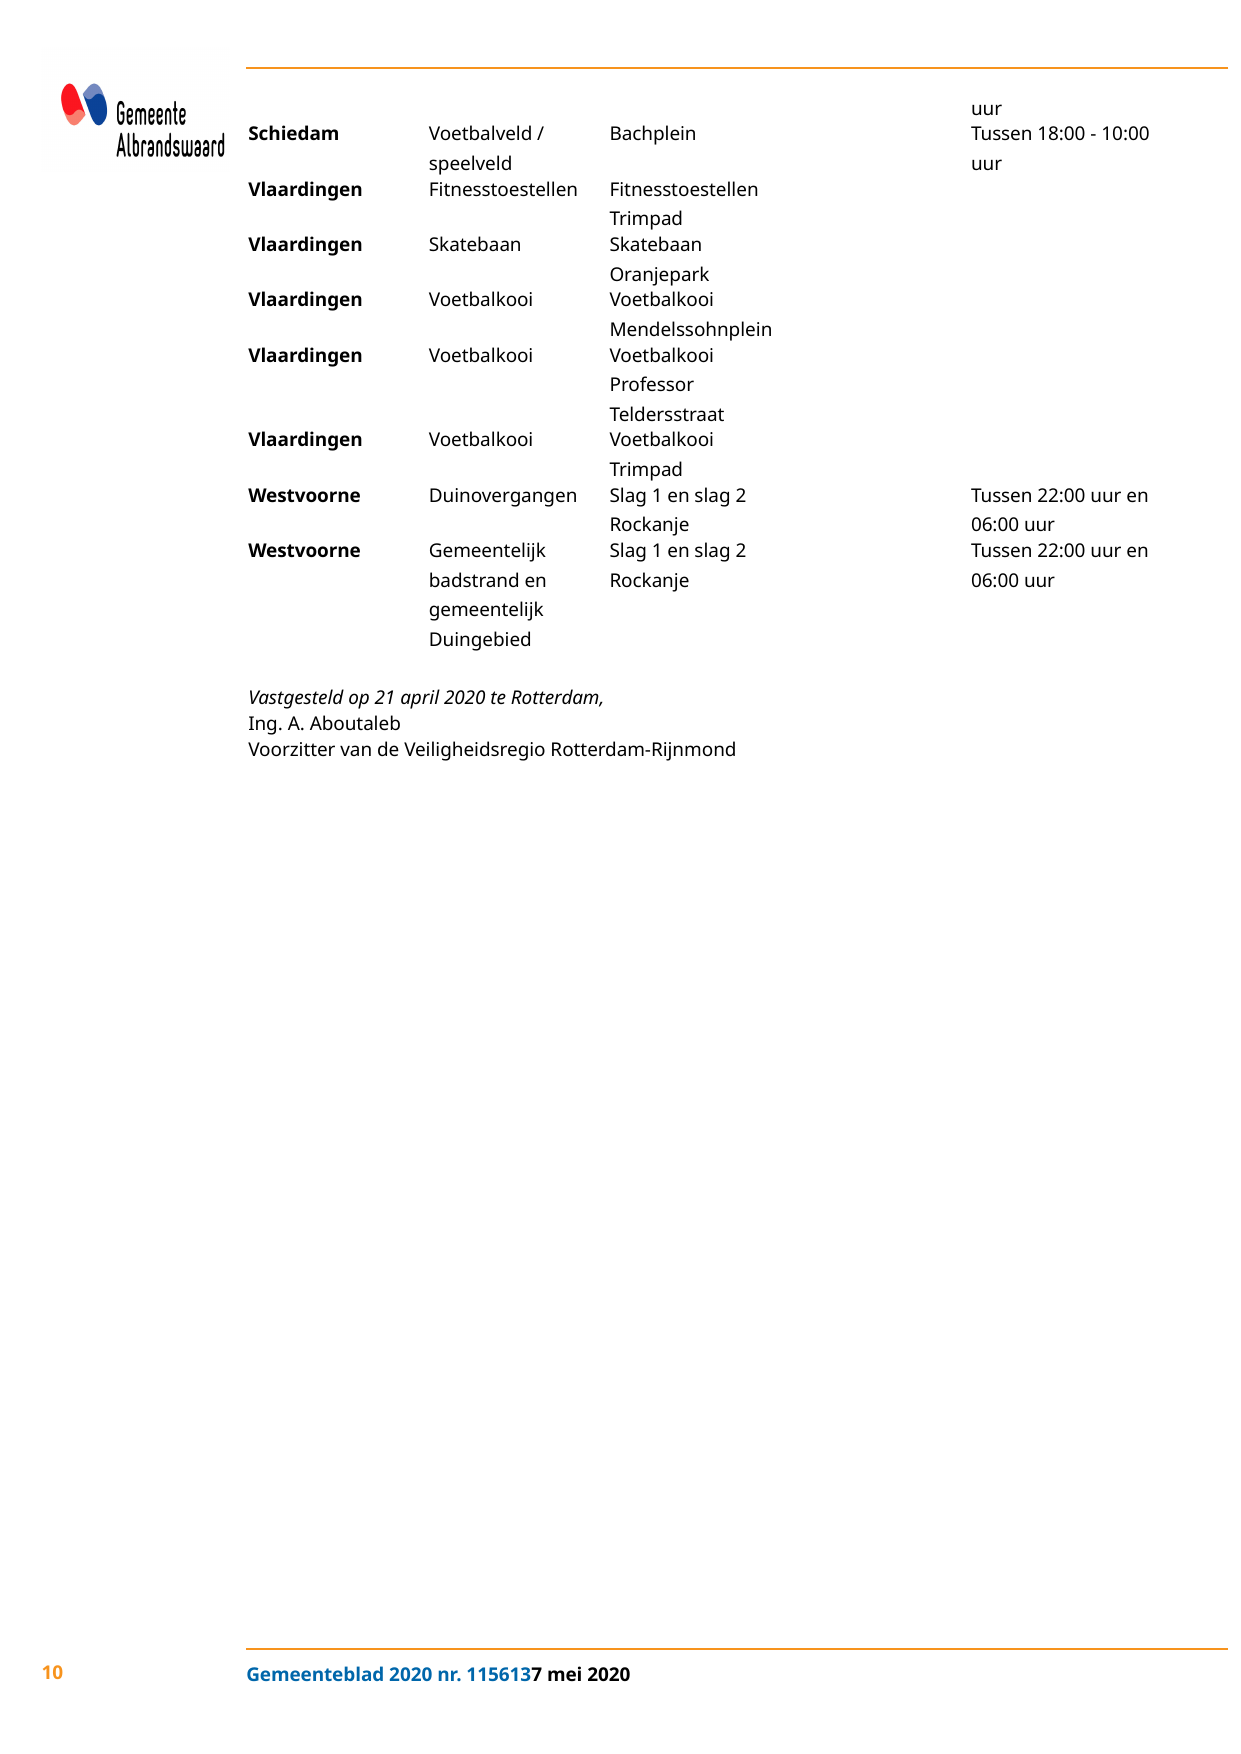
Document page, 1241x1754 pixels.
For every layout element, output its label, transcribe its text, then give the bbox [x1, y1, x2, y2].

table_cell [790, 482, 971, 537]
table_cell Voetbalkooi [429, 342, 609, 427]
table_cell Gemeentelijk badstrand en gemeentelijk Duingebied [429, 537, 609, 652]
table_cell Voetbalveld / speelveld [429, 121, 609, 176]
table_cell Skatebaan Oranjepark [609, 231, 790, 286]
table_cell [790, 95, 971, 121]
table_cell Voetbalkooi [429, 427, 609, 482]
table_cell Schiedam [248, 121, 429, 176]
table_cell Voetbalkooi Trimpad [609, 427, 790, 482]
table_cell Voetbalkooi [429, 286, 609, 342]
table_cell Skatebaan [429, 231, 609, 286]
table_cell [248, 95, 429, 121]
table_cell Vlaardingen [248, 286, 429, 342]
table_cell [790, 286, 971, 342]
table_cell [790, 176, 971, 231]
text Ing. A. Aboutaleb [248, 710, 1152, 736]
table_cell Duinovergangen [429, 482, 609, 537]
table_cell Fitnesstoestellen [429, 176, 609, 231]
table_cell Voetbalkooi Professor Teldersstraat [609, 342, 790, 427]
table_cell Vlaardingen [248, 427, 429, 482]
table_cell uur [971, 95, 1152, 121]
table_cell Vlaardingen [248, 342, 429, 427]
table_cell Fitnesstoestellen Trimpad [609, 176, 790, 231]
text Voorzitter van de Veiligheidsregio Rotterdam-Rijnmond [248, 736, 1152, 762]
table_cell [429, 95, 609, 121]
text Vastgesteld op 21 april 2020 te Rotterdam, [248, 684, 1152, 710]
table_cell [790, 121, 971, 176]
table_cell Vlaardingen [248, 176, 429, 231]
table_cell Westvoorne [248, 537, 429, 652]
table_cell Vlaardingen [248, 231, 429, 286]
table_cell Westvoorne [248, 482, 429, 537]
table_cell [971, 427, 1152, 482]
table_cell [971, 286, 1152, 342]
table_cell Slag 1 en slag 2 Rockanje [609, 537, 790, 652]
table_cell [790, 231, 971, 286]
picture [41, 47, 231, 172]
table_cell Tussen 22:00 uur en 06:00 uur [971, 482, 1152, 537]
table_cell Slag 1 en slag 2 Rockanje [609, 482, 790, 537]
table_cell [790, 427, 971, 482]
table_cell [971, 176, 1152, 231]
table_cell [971, 342, 1152, 427]
table_cell Tussen 22:00 uur en 06:00 uur [971, 537, 1152, 652]
table_cell [609, 95, 790, 121]
table_cell [790, 342, 971, 427]
table_cell [790, 537, 971, 652]
table_cell Bachplein [609, 121, 790, 176]
table_cell Tussen 18:00 - 10:00 uur [971, 121, 1152, 176]
table_cell [971, 231, 1152, 286]
table_cell Voetbalkooi Mendelssohnplein [609, 286, 790, 342]
